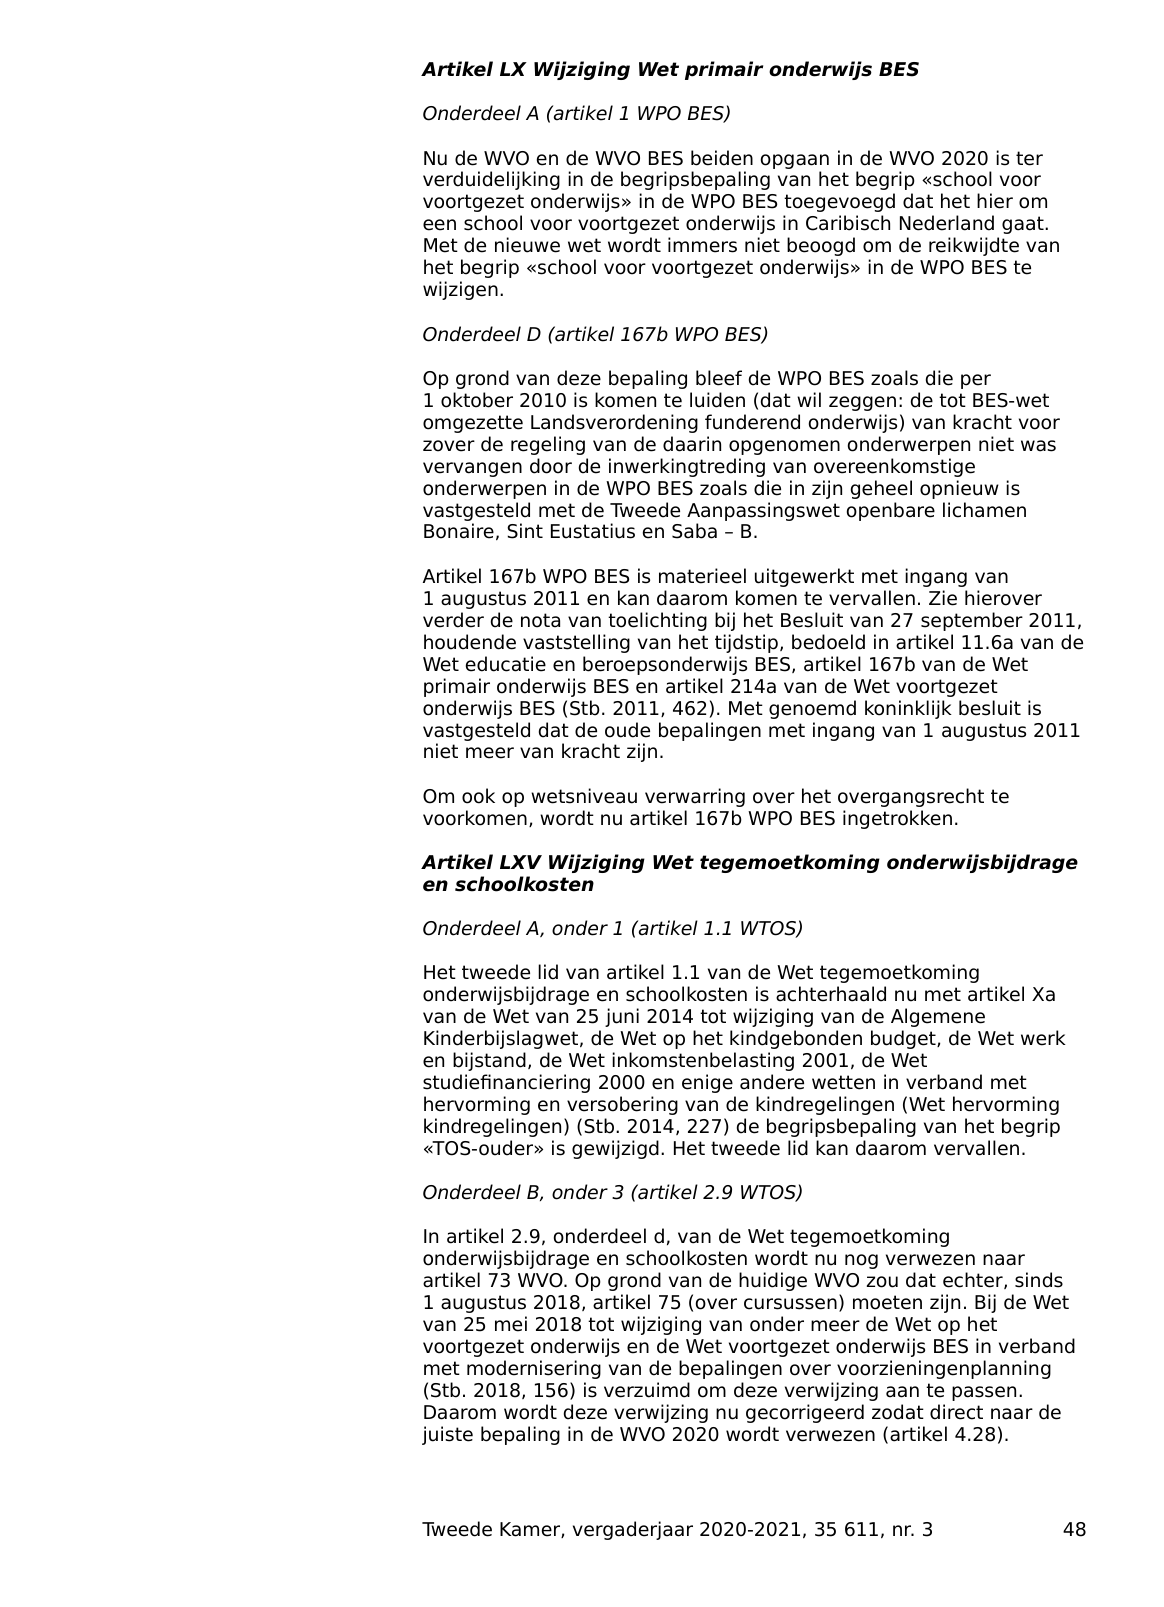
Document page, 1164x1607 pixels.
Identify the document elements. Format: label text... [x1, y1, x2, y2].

subtitle Onderdeel D (artikel 167b WPO BES) [422, 323, 1087, 345]
subtitle Artikel LX Wijziging Wet primair onderwijs BES [422, 59, 1087, 81]
text Het tweede lid van artikel 1.1 van de Wet tegemoetkoming onderwijsbijdrage en schoolkosten is achterhaald nu met artikel Xa van de Wet van 25 juni 2014 tot wijziging van de Algemene Kinderbijslagwet, de Wet op het kindgebonden budget, de Wet werk en bijstand, de Wet inkomstenbelasting 2001, de Wet studiefinanciering 2000 en enige andere wetten in verband met hervorming en versobering van de kindregelingen (Wet hervorming kindregelingen) (Stb. 2014, 227) de begripsbepaling van het begrip «TOS-ouder» is gewijzigd. Het tweede lid kan daarom vervallen. [422, 962, 1087, 1160]
text Artikel 167b WPO BES is materieel uitgewerkt met ingang van 1 augustus 2011 en kan daarom komen te vervallen. Zie hierover verder de nota van toelichting bij het Besluit van 27 september 2011, houdende vaststelling van het tijdstip, bedoeld in artikel 11.6a van de Wet educatie en beroepsonderwijs BES, artikel 167b van de Wet primair onderwijs BES en artikel 214a van de Wet voortgezet onderwijs BES (Stb. 2011, 462). Met genoemd koninklijk besluit is vastgesteld dat de oude bepalingen met ingang van 1 augustus 2011 niet meer van kracht zijn. [422, 566, 1087, 763]
subtitle Artikel LXV Wijziging Wet tegemoetkoming onderwijsbijdrage en schoolkosten [422, 852, 1087, 896]
text In artikel 2.9, onderdeel d, van de Wet tegemoetkoming onderwijsbijdrage en schoolkosten wordt nu nog verwezen naar artikel 73 WVO. Op grond van de huidige WVO zou dat echter, sinds 1 augustus 2018, artikel 75 (over cursussen) moeten zijn. Bij de Wet van 25 mei 2018 tot wijziging van onder meer de Wet op het voortgezet onderwijs en de Wet voortgezet onderwijs BES in verband met modernisering van de bepalingen over voorzieningenplanning (Stb. 2018, 156) is verzuimd om deze verwijzing aan te passen. Daarom wordt deze verwijzing nu gecorrigeerd zodat direct naar de juiste bepaling in de WVO 2020 wordt verwezen (artikel 4.28). [422, 1226, 1087, 1446]
subtitle Onderdeel A (artikel 1 WPO BES) [422, 103, 1087, 125]
subtitle Onderdeel A, onder 1 (artikel 1.1 WTOS) [422, 918, 1087, 940]
subtitle Onderdeel B, onder 3 (artikel 2.9 WTOS) [422, 1182, 1087, 1204]
text Nu de WVO en de WVO BES beiden opgaan in de WVO 2020 is ter verduidelijking in de begripsbepaling van het begrip «school voor voortgezet onderwijs» in de WPO BES toegevoegd dat het hier om een school voor voortgezet onderwijs in Caribisch Nederland gaat. Met de nieuwe wet wordt immers niet beoogd om de reikwijdte van het begrip «school voor voortgezet onderwijs» in de WPO BES te wijzigen. [422, 147, 1087, 301]
text Op grond van deze bepaling bleef de WPO BES zoals die per 1 oktober 2010 is komen te luiden (dat wil zeggen: de tot BES-wet omgezette Landsverordening funderend onderwijs) van kracht voor zover de regeling van de daarin opgenomen onderwerpen niet was vervangen door de inwerkingtreding van overeenkomstige onderwerpen in de WPO BES zoals die in zijn geheel opnieuw is vastgesteld met de Tweede Aanpassingswet openbare lichamen Bonaire, Sint Eustatius en Saba – B. [422, 368, 1087, 543]
text Om ook op wetsniveau verwarring over het overgangsrecht te voorkomen, wordt nu artikel 167b WPO BES ingetrokken. [422, 786, 1087, 829]
